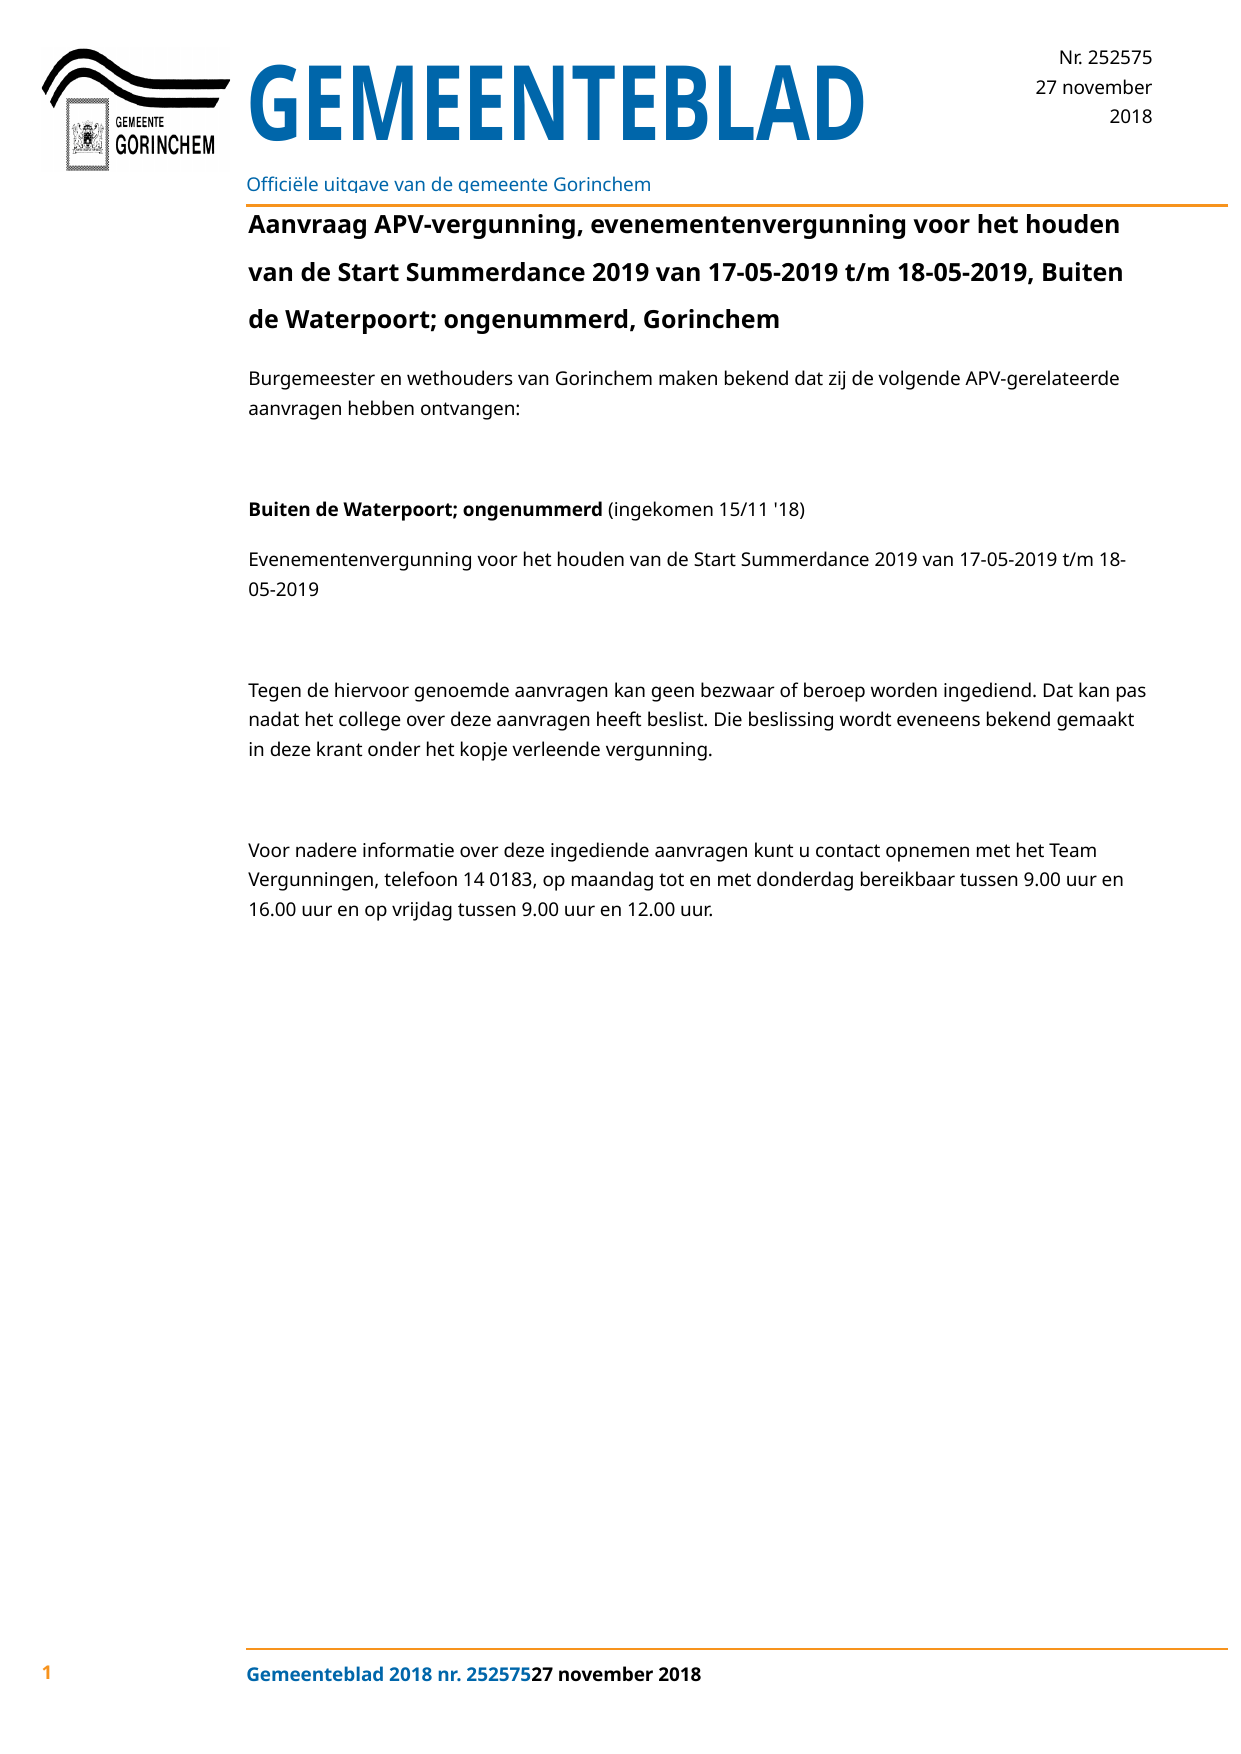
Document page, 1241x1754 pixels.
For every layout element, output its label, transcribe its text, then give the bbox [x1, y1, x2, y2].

text Voor nadere informatie over deze ingediende aanvragen kunt u contact opnemen met het Team Vergunningen, telefoon 14 0183, op maandag tot en met donderdag bereikbaar tussen 9.00 uur en 16.00 uur en op vrijdag tussen 9.00 uur en 12.00 uur. [248, 837, 1152, 922]
text Evenementenvergunning voor het houden van de Start Summerdance 2019 van 17-05-2019 t/m 18-05-2019 [248, 546, 1152, 602]
text Tegen de hiervoor genoemde aanvragen kan geen bezwaar of beroep worden ingediend. Dat kan pas nadat het college over deze aanvragen heeft beslist. Die beslissing wordt eveneens bekend gemaakt in deze krant onder het kopje verleende vergunning. [248, 677, 1152, 762]
text Buiten de Waterpoort; ongenummerd (ingekomen 15/11 '18) [248, 496, 1152, 522]
text Aanvraag APV-vergunning, evenementenvergunning voor het houden van de Start Summerdance 2019 van 17-05-2019 t/m 18-05-2019, Buiten de Waterpoort; ongenummerd, Gorinchem [248, 207, 1152, 336]
text Burgemeester en wethouders van Gorinchem maken bekend dat zij de volgende APV-gerelateerde aanvragen hebben ontvangen: [248, 366, 1152, 421]
picture [41, 47, 231, 172]
